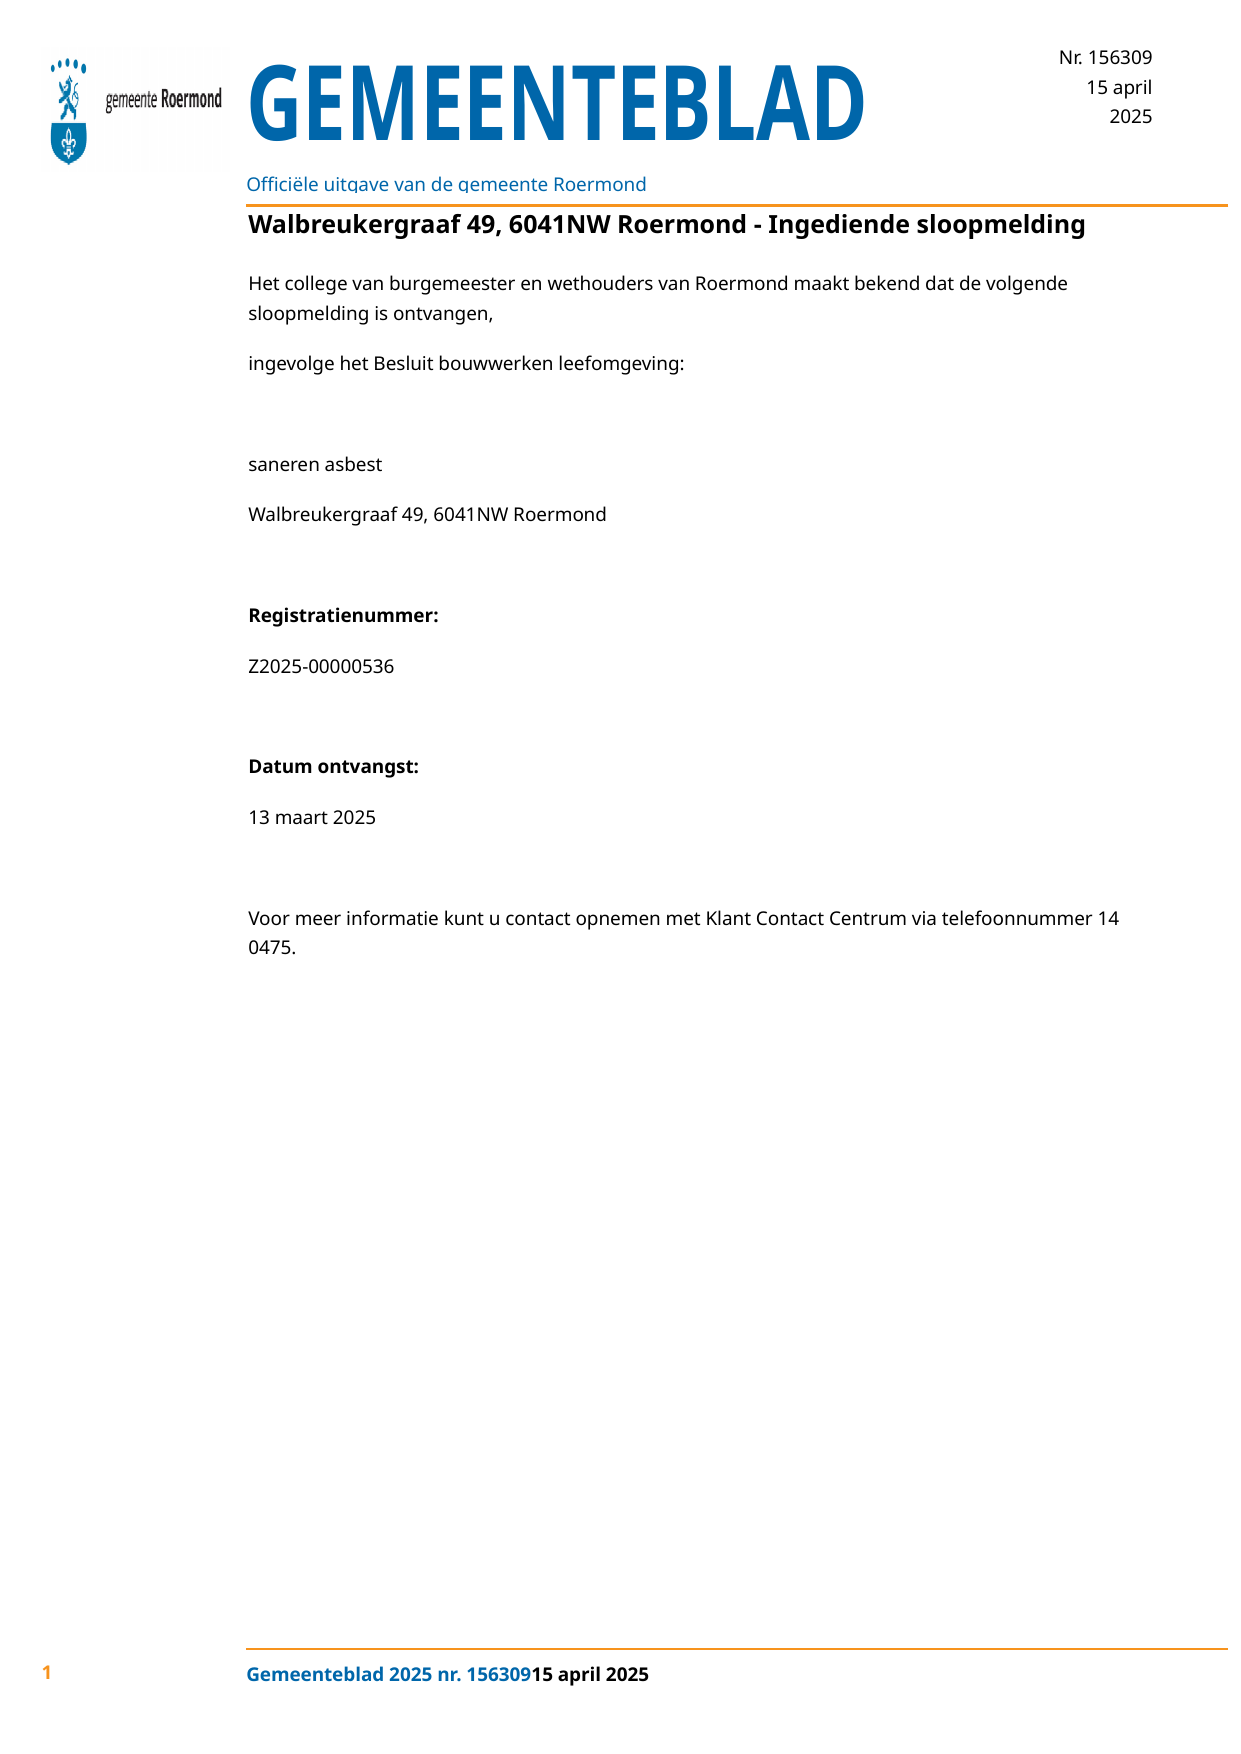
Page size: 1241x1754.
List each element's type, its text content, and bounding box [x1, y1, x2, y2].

text ingevolge het Besluit bouwwerken leefomgeving: [248, 350, 1152, 376]
text Registratienummer: [248, 602, 1152, 628]
text Z2025-00000536 [248, 653, 1152, 678]
text 13 maart 2025 [248, 804, 1152, 830]
text Walbreukergraaf 49, 6041NW Roermond [248, 502, 1152, 527]
text saneren asbest [248, 451, 1152, 477]
text Walbreukergraaf 49, 6041NW Roermond - Ingediende sloopmelding [248, 207, 1152, 241]
text Datum ontvangst: [248, 754, 1152, 779]
text Voor meer informatie kunt u contact opnemen met Klant Contact Centrum via telefoonnummer 14 0475. [248, 905, 1152, 960]
picture [41, 47, 231, 172]
text Het college van burgemeester en wethouders van Roermond maakt bekend dat de volgende sloopmelding is ontvangen, [248, 270, 1152, 326]
